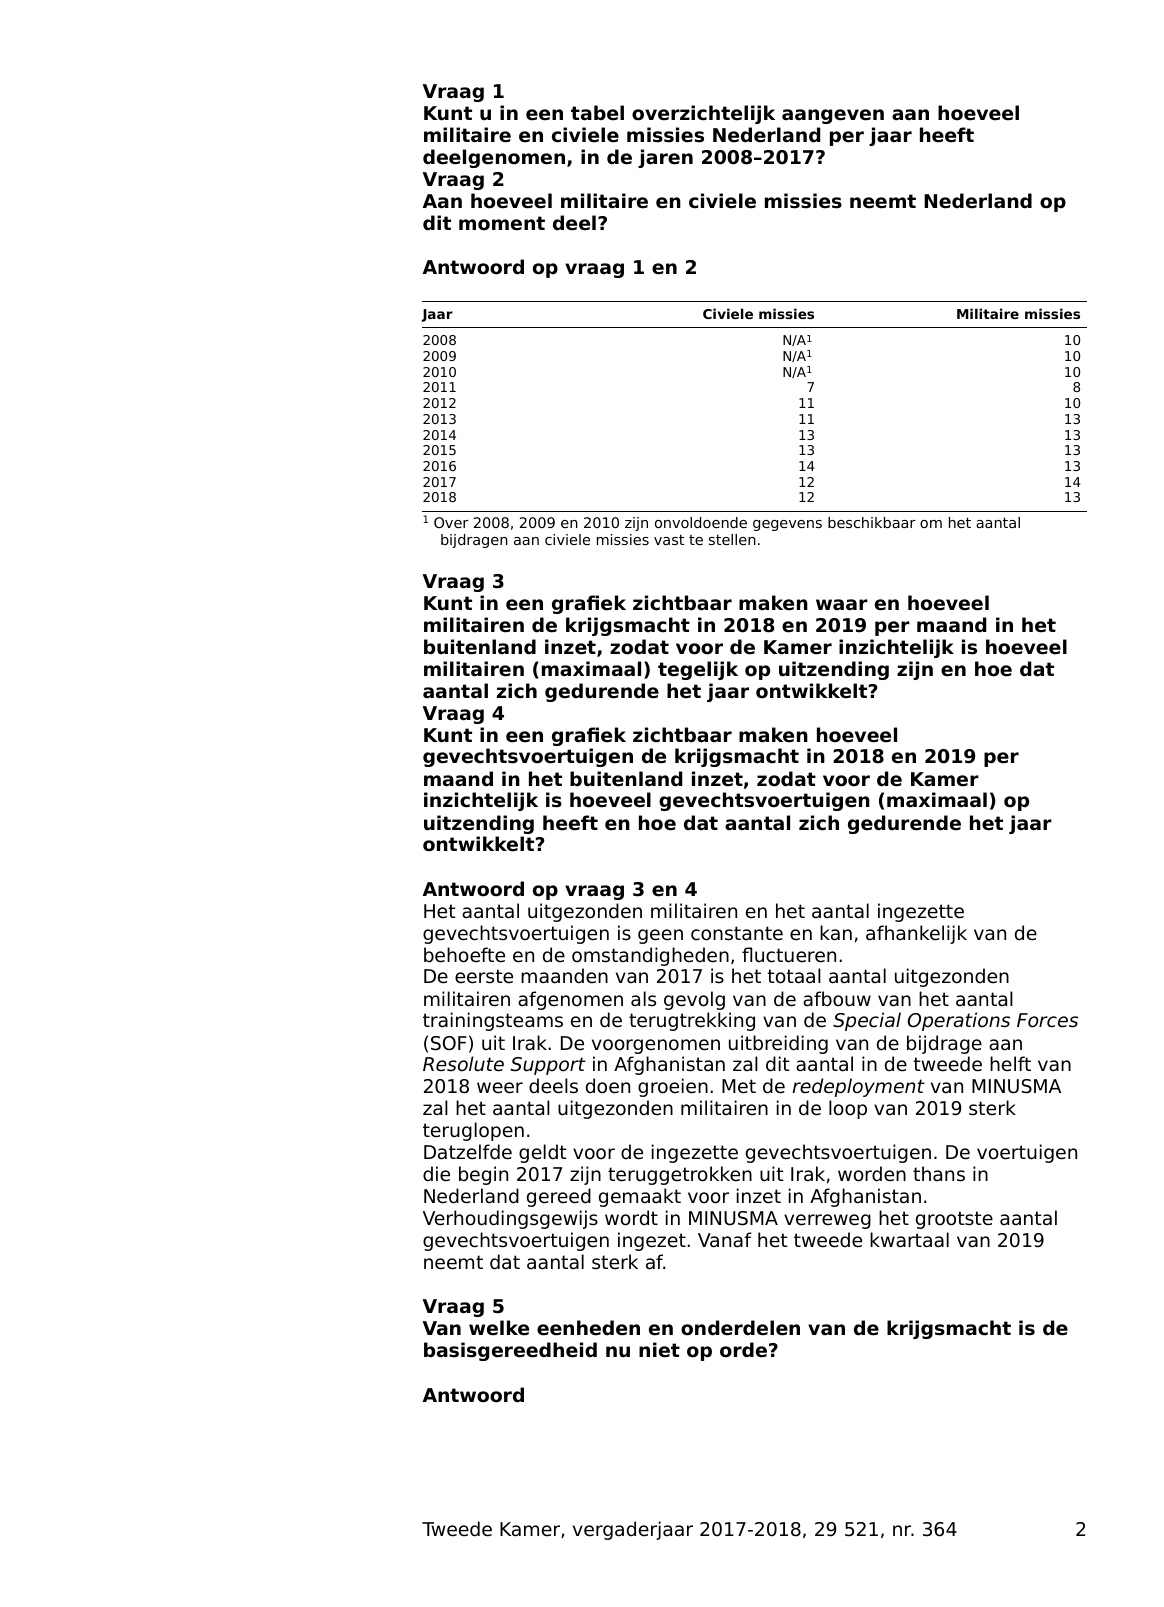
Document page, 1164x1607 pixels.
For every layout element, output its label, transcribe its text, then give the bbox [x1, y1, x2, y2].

table_cell 8 [821, 380, 1087, 396]
text Kunt in een grafiek zichtbaar maken waar en hoeveel militairen de krijgsmacht in 2018 en 2019 per maand in het buitenland inzet, zodat voor de Kamer inzichtelijk is hoeveel militairen (maximaal) tegelijk op uitzending zijn en hoe dat aantal zich gedurende het jaar ontwikkelt? [422, 593, 1087, 702]
table_cell N/A1 [555, 328, 821, 349]
table_cell 14 [821, 475, 1087, 490]
text Antwoord op vraag 1 en 2 [422, 257, 1087, 279]
table_cell 11 [555, 396, 821, 412]
table_cell 13 [555, 443, 821, 459]
table_cell 12 [555, 490, 821, 511]
text Het aantal uitgezonden militairen en het aantal ingezette gevechtsvoertuigen is geen constante en kan, afhankelijk van de behoefte en de omstandigheden, fluctueren. [422, 901, 1087, 966]
table_cell 2018 [422, 490, 555, 511]
table_cell 13 [555, 428, 821, 443]
table_cell 10 [821, 365, 1087, 380]
text Vraag 5 [422, 1296, 1087, 1318]
table_cell 2012 [422, 396, 555, 412]
table_cell 7 [555, 380, 821, 396]
table_cell 13 [821, 459, 1087, 474]
text Aan hoeveel militaire en civiele missies neemt Nederland op dit moment deel? [422, 191, 1087, 235]
text Datzelfde geldt voor de ingezette gevechtsvoertuigen. De voertuigen die begin 2017 zijn teruggetrokken uit Irak, worden thans in Nederland gereed gemaakt voor inzet in Afghanistan. Verhoudingsgewijs wordt in MINUSMA verreweg het grootste aantal gevechtsvoertuigen ingezet. Vanaf het tweede kwartaal van 2019 neemt dat aantal sterk af. [422, 1142, 1087, 1274]
table_cell 14 [555, 459, 821, 474]
text De eerste maanden van 2017 is het totaal aantal uitgezonden militairen afgenomen als gevolg van de afbouw van het aantal trainingsteams en de terugtrekking van de Special Operations Forces (SOF) uit Irak. De voorgenomen uitbreiding van de bijdrage aan Resolute Support in Afghanistan zal dit aantal in de tweede helft van 2018 weer deels doen groeien. Met de redeployment van MINUSMA zal het aantal uitgezonden militairen in de loop van 2019 sterk teruglopen. [422, 966, 1087, 1142]
text Antwoord op vraag 3 en 4 [422, 878, 1087, 901]
table_cell 2016 [422, 459, 555, 474]
table_cell 13 [821, 412, 1087, 427]
text Van welke eenheden en onderdelen van de krijgsmacht is de basisgereedheid nu niet op orde? [422, 1318, 1087, 1362]
table_cell 10 [821, 396, 1087, 412]
table_cell 13 [821, 443, 1087, 459]
table_cell 2010 [422, 365, 555, 380]
table_header Jaar [422, 302, 555, 327]
table_cell N/A1 [555, 349, 821, 364]
text Antwoord [422, 1384, 1087, 1406]
table_cell 2009 [422, 349, 555, 364]
text Kunt in een grafiek zichtbaar maken hoeveel gevechtsvoertuigen de krijgsmacht in 2018 en 2019 per maand in het buitenland inzet, zodat voor de Kamer inzichtelijk is hoeveel gevechtsvoertuigen (maximaal) op uitzending heeft en hoe dat aantal zich gedurende het jaar ontwikkelt? [422, 724, 1087, 856]
text Vraag 3 [422, 571, 1087, 593]
text Vraag 1 [422, 81, 1087, 103]
text Vraag 4 [422, 702, 1087, 724]
table_cell 10 [821, 349, 1087, 364]
table_header Militaire missies [821, 302, 1087, 327]
table_cell 2017 [422, 475, 555, 490]
table_cell 2008 [422, 328, 555, 349]
table_cell 10 [821, 328, 1087, 349]
table_cell 11 [555, 412, 821, 427]
table_cell 2015 [422, 443, 555, 459]
table_cell 13 [821, 490, 1087, 511]
table_cell 2011 [422, 380, 555, 396]
table_cell 2013 [422, 412, 555, 427]
table_cell N/A1 [555, 365, 821, 380]
text Kunt u in een tabel overzichtelijk aangeven aan hoeveel militaire en civiele missies Nederland per jaar heeft deelgenomen, in de jaren 2008–2017? [422, 103, 1087, 169]
text Vraag 2 [422, 169, 1087, 191]
table_cell 1 Over 2008, 2009 en 2010 zijn onvoldoende gegevens beschikbaar om het aantal bijdragen aan civiele missies vast te stellen. [422, 512, 1087, 548]
table_cell 2014 [422, 428, 555, 443]
table_header Civiele missies [555, 302, 821, 327]
table_cell 12 [555, 475, 821, 490]
table_cell 13 [821, 428, 1087, 443]
